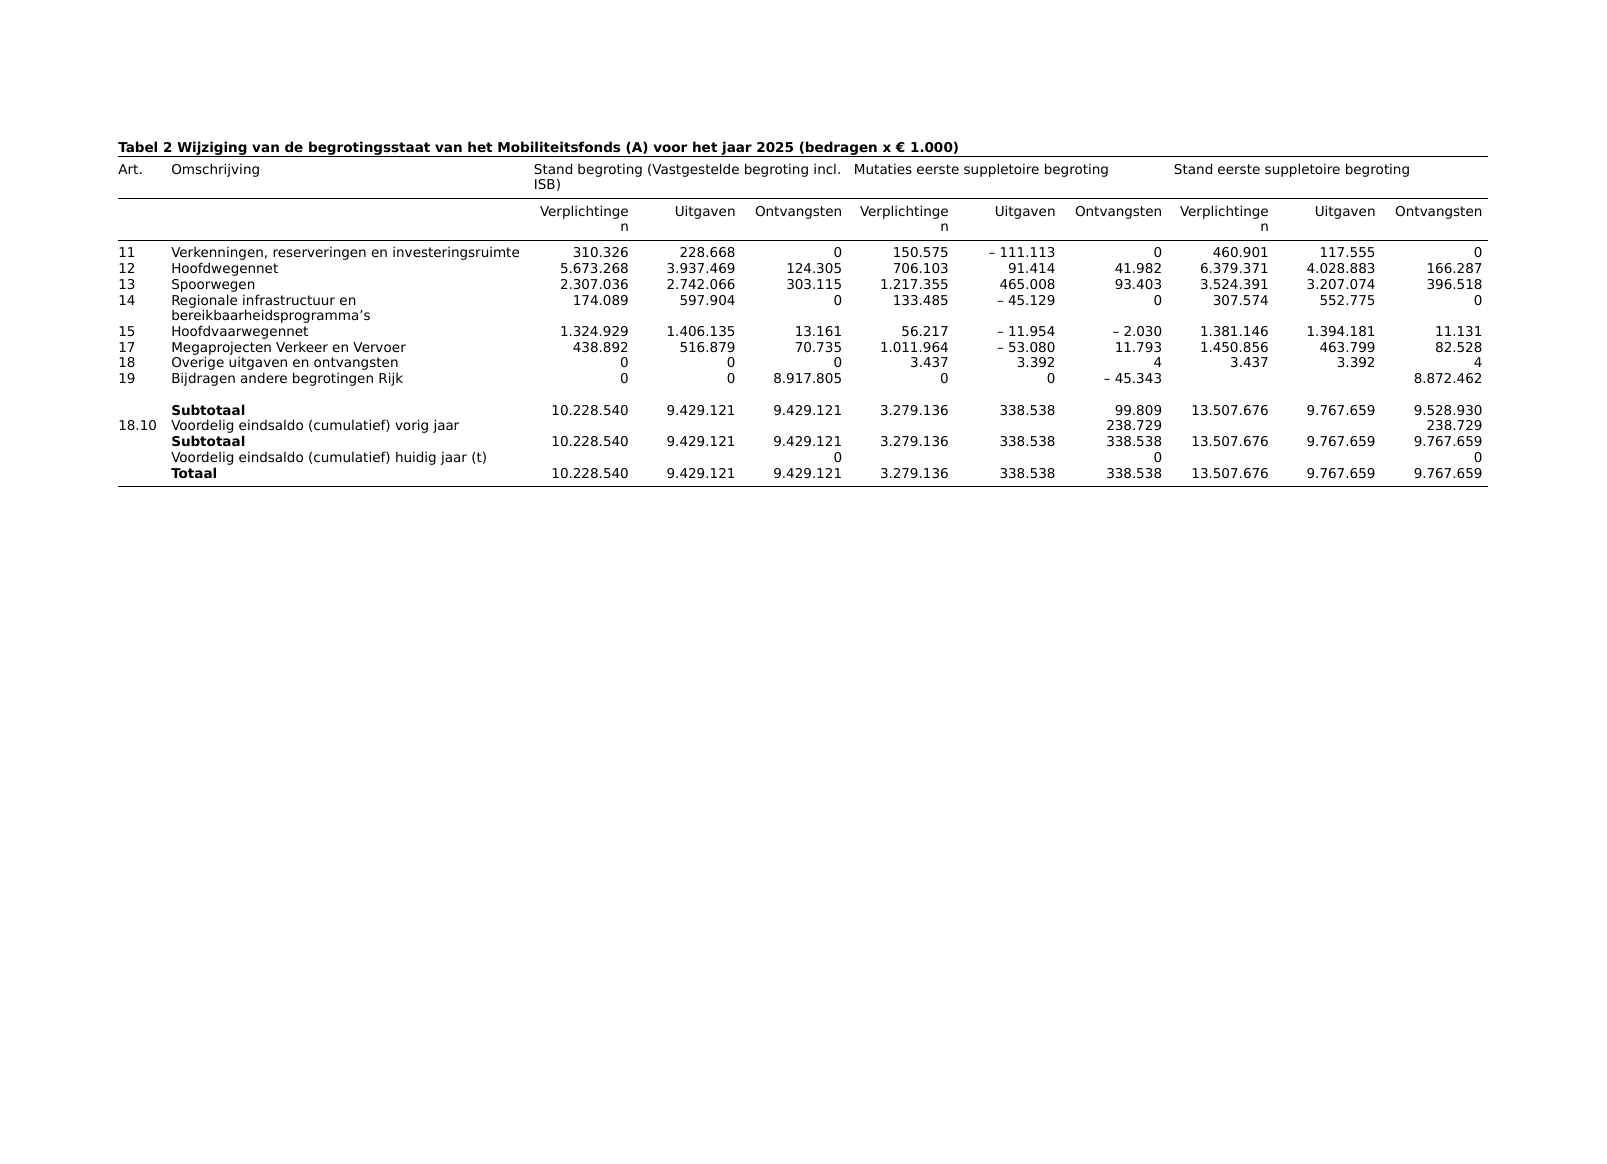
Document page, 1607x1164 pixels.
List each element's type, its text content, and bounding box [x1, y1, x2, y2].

table_cell [1381, 387, 1488, 402]
table_cell [528, 450, 634, 465]
table_cell 4.028.883 [1275, 261, 1381, 277]
table_cell Verplichtingen [1168, 199, 1274, 239]
table_cell 9.767.659 [1275, 434, 1381, 450]
table_cell 0 [1381, 450, 1488, 465]
table_cell 238.729 [1381, 418, 1488, 434]
table_cell 338.538 [955, 434, 1061, 450]
table_cell 706.103 [848, 261, 954, 277]
table_cell 0 [1381, 293, 1488, 324]
table_cell 0 [955, 371, 1061, 387]
table_cell 17 [118, 340, 165, 355]
table_cell 1.217.355 [848, 277, 954, 292]
table_cell 9.528.930 [1381, 403, 1488, 418]
table_cell Voordelig eindsaldo (cumulatief) vorig jaar [165, 418, 528, 434]
table_cell – 111.113 [955, 241, 1061, 261]
table_cell 307.574 [1168, 293, 1274, 324]
table_cell 3.207.074 [1275, 277, 1381, 292]
table_cell 99.809 [1061, 403, 1168, 418]
table_cell 4 [1381, 355, 1488, 371]
table_cell [1275, 418, 1381, 434]
table_cell – 45.129 [955, 293, 1061, 324]
table_cell – 53.080 [955, 340, 1061, 355]
table_cell [118, 465, 165, 486]
table_cell 338.538 [955, 403, 1061, 418]
table_cell 465.008 [955, 277, 1061, 292]
table_cell 1.381.146 [1168, 324, 1274, 339]
table_cell [1168, 371, 1274, 387]
table_cell 8.872.462 [1381, 371, 1488, 387]
table_cell 1.450.856 [1168, 340, 1274, 355]
table_cell 0 [741, 293, 848, 324]
table_cell [1168, 387, 1274, 402]
table_cell 0 [635, 355, 741, 371]
table_cell 338.538 [1061, 465, 1168, 486]
table_cell 3.937.469 [635, 261, 741, 277]
table_cell 338.538 [955, 465, 1061, 486]
table_cell Verkenningen, reserveringen en investeringsruimte [165, 241, 528, 261]
table_cell – 11.954 [955, 324, 1061, 339]
table_cell 0 [741, 450, 848, 465]
table_cell 238.729 [1061, 418, 1168, 434]
table_cell 5.673.268 [528, 261, 634, 277]
table_cell 516.879 [635, 340, 741, 355]
table_cell Bijdragen andere begrotingen Rijk [165, 371, 528, 387]
table_cell [165, 199, 528, 239]
table_cell [118, 434, 165, 450]
table_cell 0 [528, 355, 634, 371]
table_cell Spoorwegen [165, 277, 528, 292]
table_cell Uitgaven [635, 199, 741, 239]
table_cell 3.279.136 [848, 434, 954, 450]
table_cell Megaprojecten Verkeer en Vervoer [165, 340, 528, 355]
table_cell [528, 387, 634, 402]
table_cell [741, 418, 848, 434]
table_cell [1275, 450, 1381, 465]
table_cell 124.305 [741, 261, 848, 277]
table_cell Ontvangsten [1061, 199, 1168, 239]
table_cell 4 [1061, 355, 1168, 371]
table_cell – 45.343 [1061, 371, 1168, 387]
table_cell [635, 418, 741, 434]
table_cell Stand eerste suppletoire begroting [1168, 157, 1488, 198]
table_cell 117.555 [1275, 241, 1381, 261]
table_cell 11 [118, 241, 165, 261]
table_cell 8.917.805 [741, 371, 848, 387]
table_cell [1275, 387, 1381, 402]
table_cell 9.429.121 [635, 434, 741, 450]
table_cell 303.115 [741, 277, 848, 292]
table_cell 9.767.659 [1275, 465, 1381, 486]
table_cell 10.228.540 [528, 465, 634, 486]
table_cell 3.279.136 [848, 465, 954, 486]
table_cell 150.575 [848, 241, 954, 261]
table_cell [955, 450, 1061, 465]
table_cell Ontvangsten [1381, 199, 1488, 239]
table_cell 338.538 [1061, 434, 1168, 450]
table_cell [635, 450, 741, 465]
table_cell 3.524.391 [1168, 277, 1274, 292]
table_cell 228.668 [635, 241, 741, 261]
table_cell 0 [848, 371, 954, 387]
table_cell 1.011.964 [848, 340, 954, 355]
table_cell 12 [118, 261, 165, 277]
table_cell 396.518 [1381, 277, 1488, 292]
table_cell 0 [1061, 241, 1168, 261]
table_cell 0 [741, 241, 848, 261]
table_cell 19 [118, 371, 165, 387]
table_cell 463.799 [1275, 340, 1381, 355]
table_cell Art. [118, 157, 165, 198]
table_cell [635, 387, 741, 402]
table_cell Uitgaven [955, 199, 1061, 239]
table_cell 18.10 [118, 418, 165, 434]
table_cell 41.982 [1061, 261, 1168, 277]
table_cell 9.429.121 [741, 434, 848, 450]
table_cell [118, 199, 165, 239]
table_cell 91.414 [955, 261, 1061, 277]
table_cell 3.392 [1275, 355, 1381, 371]
table_cell 14 [118, 293, 165, 324]
table_cell 3.437 [848, 355, 954, 371]
table_cell 174.089 [528, 293, 634, 324]
table_cell 166.287 [1381, 261, 1488, 277]
table_cell 13.507.676 [1168, 434, 1274, 450]
table_cell 438.892 [528, 340, 634, 355]
table_cell 9.429.121 [635, 403, 741, 418]
table_cell [1275, 371, 1381, 387]
table_cell Hoofdvaarwegennet [165, 324, 528, 339]
table_cell 0 [741, 355, 848, 371]
table_cell 82.528 [1381, 340, 1488, 355]
table_cell 13.507.676 [1168, 403, 1274, 418]
table_cell 0 [528, 371, 634, 387]
table_cell 3.392 [955, 355, 1061, 371]
table_cell Voordelig eindsaldo (cumulatief) huidig jaar (t) [165, 450, 528, 465]
table_cell [165, 387, 528, 402]
table_cell [955, 418, 1061, 434]
table_cell 9.767.659 [1275, 403, 1381, 418]
table_cell Overige uitgaven en ontvangsten [165, 355, 528, 371]
table_cell Stand begroting (Vastgestelde begroting incl. ISB) [528, 157, 848, 198]
table_cell 93.403 [1061, 277, 1168, 292]
table_cell 2.742.066 [635, 277, 741, 292]
table_cell 3.437 [1168, 355, 1274, 371]
table_cell 1.324.929 [528, 324, 634, 339]
table_cell 0 [1061, 293, 1168, 324]
table_cell Verplichtingen [848, 199, 954, 239]
table_cell [1168, 450, 1274, 465]
table_cell 0 [635, 371, 741, 387]
table_cell [118, 403, 165, 418]
table_cell Uitgaven [1275, 199, 1381, 239]
table_cell Subtotaal [165, 434, 528, 450]
table_cell 13 [118, 277, 165, 292]
table_cell Mutaties eerste suppletoire begroting [848, 157, 1168, 198]
table_cell 13.507.676 [1168, 465, 1274, 486]
table_cell 11.793 [1061, 340, 1168, 355]
table_cell Omschrijving [165, 157, 528, 198]
table_cell [848, 387, 954, 402]
table_cell [1168, 418, 1274, 434]
table_cell 133.485 [848, 293, 954, 324]
table_cell [848, 418, 954, 434]
table_cell 10.228.540 [528, 403, 634, 418]
table_cell 10.228.540 [528, 434, 634, 450]
table_cell 9.429.121 [741, 465, 848, 486]
table_cell 9.767.659 [1381, 465, 1488, 486]
table_cell 1.406.135 [635, 324, 741, 339]
table_cell Totaal [165, 465, 528, 486]
table_cell [528, 418, 634, 434]
table_cell 552.775 [1275, 293, 1381, 324]
table_cell – 2.030 [1061, 324, 1168, 339]
table_cell [955, 387, 1061, 402]
table_cell 15 [118, 324, 165, 339]
table_cell 597.904 [635, 293, 741, 324]
table_cell [848, 450, 954, 465]
table_cell 6.379.371 [1168, 261, 1274, 277]
table_cell [118, 450, 165, 465]
table_cell 11.131 [1381, 324, 1488, 339]
table_cell Subtotaal [165, 403, 528, 418]
table_cell 460.901 [1168, 241, 1274, 261]
table_cell Regionale infrastructuur en bereikbaarheidsprogramma’s [165, 293, 528, 324]
table_cell 13.161 [741, 324, 848, 339]
table_cell 310.326 [528, 241, 634, 261]
table_cell 9.429.121 [741, 403, 848, 418]
table_cell 0 [1381, 241, 1488, 261]
table_cell 56.217 [848, 324, 954, 339]
table_cell 9.429.121 [635, 465, 741, 486]
table_cell 18 [118, 355, 165, 371]
table_cell [741, 387, 848, 402]
table_cell [1061, 387, 1168, 402]
table_cell Hoofdwegennet [165, 261, 528, 277]
table_cell 9.767.659 [1381, 434, 1488, 450]
table_cell 3.279.136 [848, 403, 954, 418]
table_cell 1.394.181 [1275, 324, 1381, 339]
table_cell 2.307.036 [528, 277, 634, 292]
table_cell Ontvangsten [741, 199, 848, 239]
table_cell 70.735 [741, 340, 848, 355]
table_cell [118, 387, 165, 402]
table_cell Verplichtingen [528, 199, 634, 239]
table_cell 0 [1061, 450, 1168, 465]
table_header Tabel 2 Wijziging van de begrotingsstaat van het Mobiliteitsfonds (A) voor het jaar 2025 (bedragen x € 1.000) [118, 140, 1488, 156]
